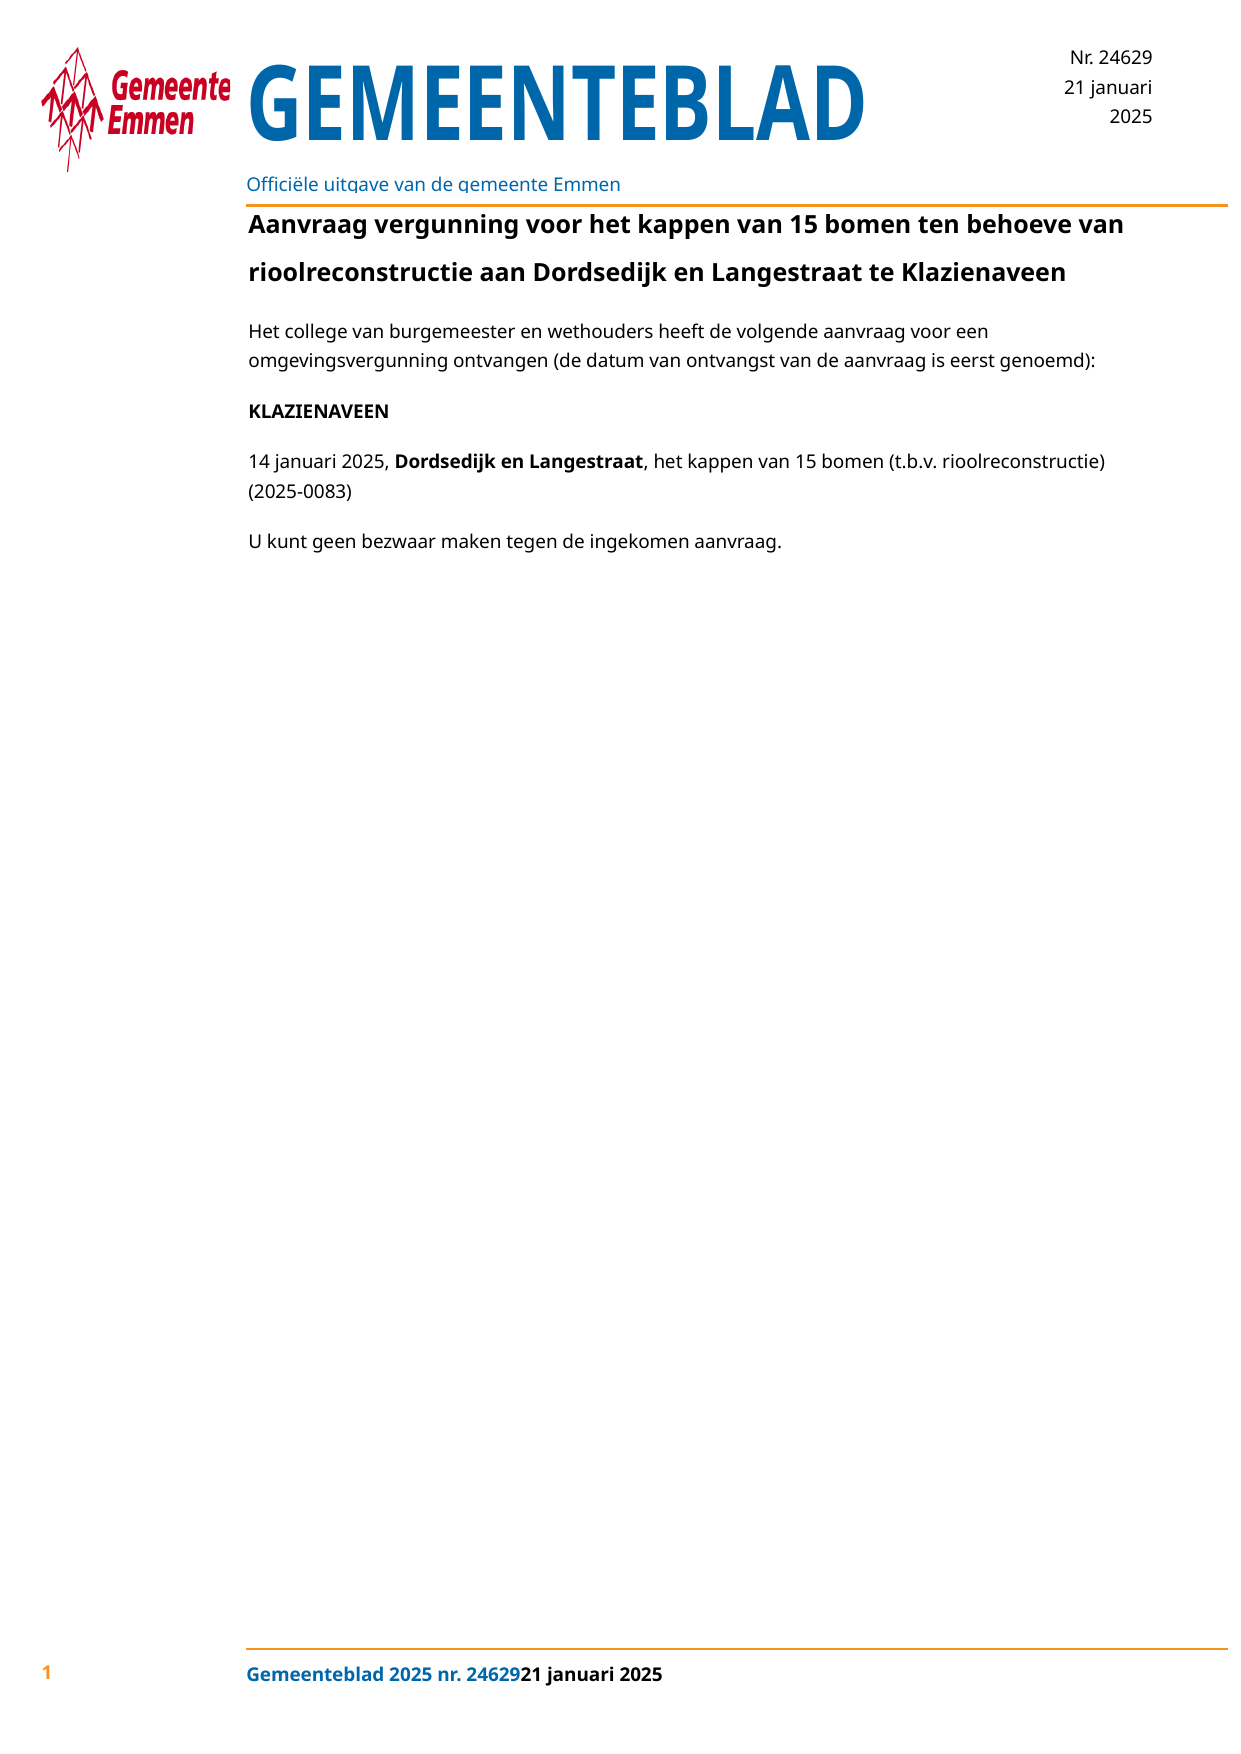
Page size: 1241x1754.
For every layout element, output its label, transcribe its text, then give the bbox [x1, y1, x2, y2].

picture [41, 47, 231, 172]
text KLAZIENAVEEN [248, 398, 1152, 424]
text 14 januari 2025, Dordsedijk en Langestraat, het kappen van 15 bomen (t.b.v. rioolreconstructie) (2025-0083) [248, 448, 1152, 504]
text Aanvraag vergunning voor het kappen van 15 bomen ten behoeve van rioolreconstructie aan Dordsedijk en Langestraat te Klazienaveen [248, 207, 1152, 288]
text U kunt geen bezwaar maken tegen de ingekomen aanvraag. [248, 528, 1152, 554]
text Het college van burgemeester en wethouders heeft de volgende aanvraag voor een omgevingsvergunning ontvangen (de datum van ontvangst van de aanvraag is eerst genoemd): [248, 318, 1152, 373]
